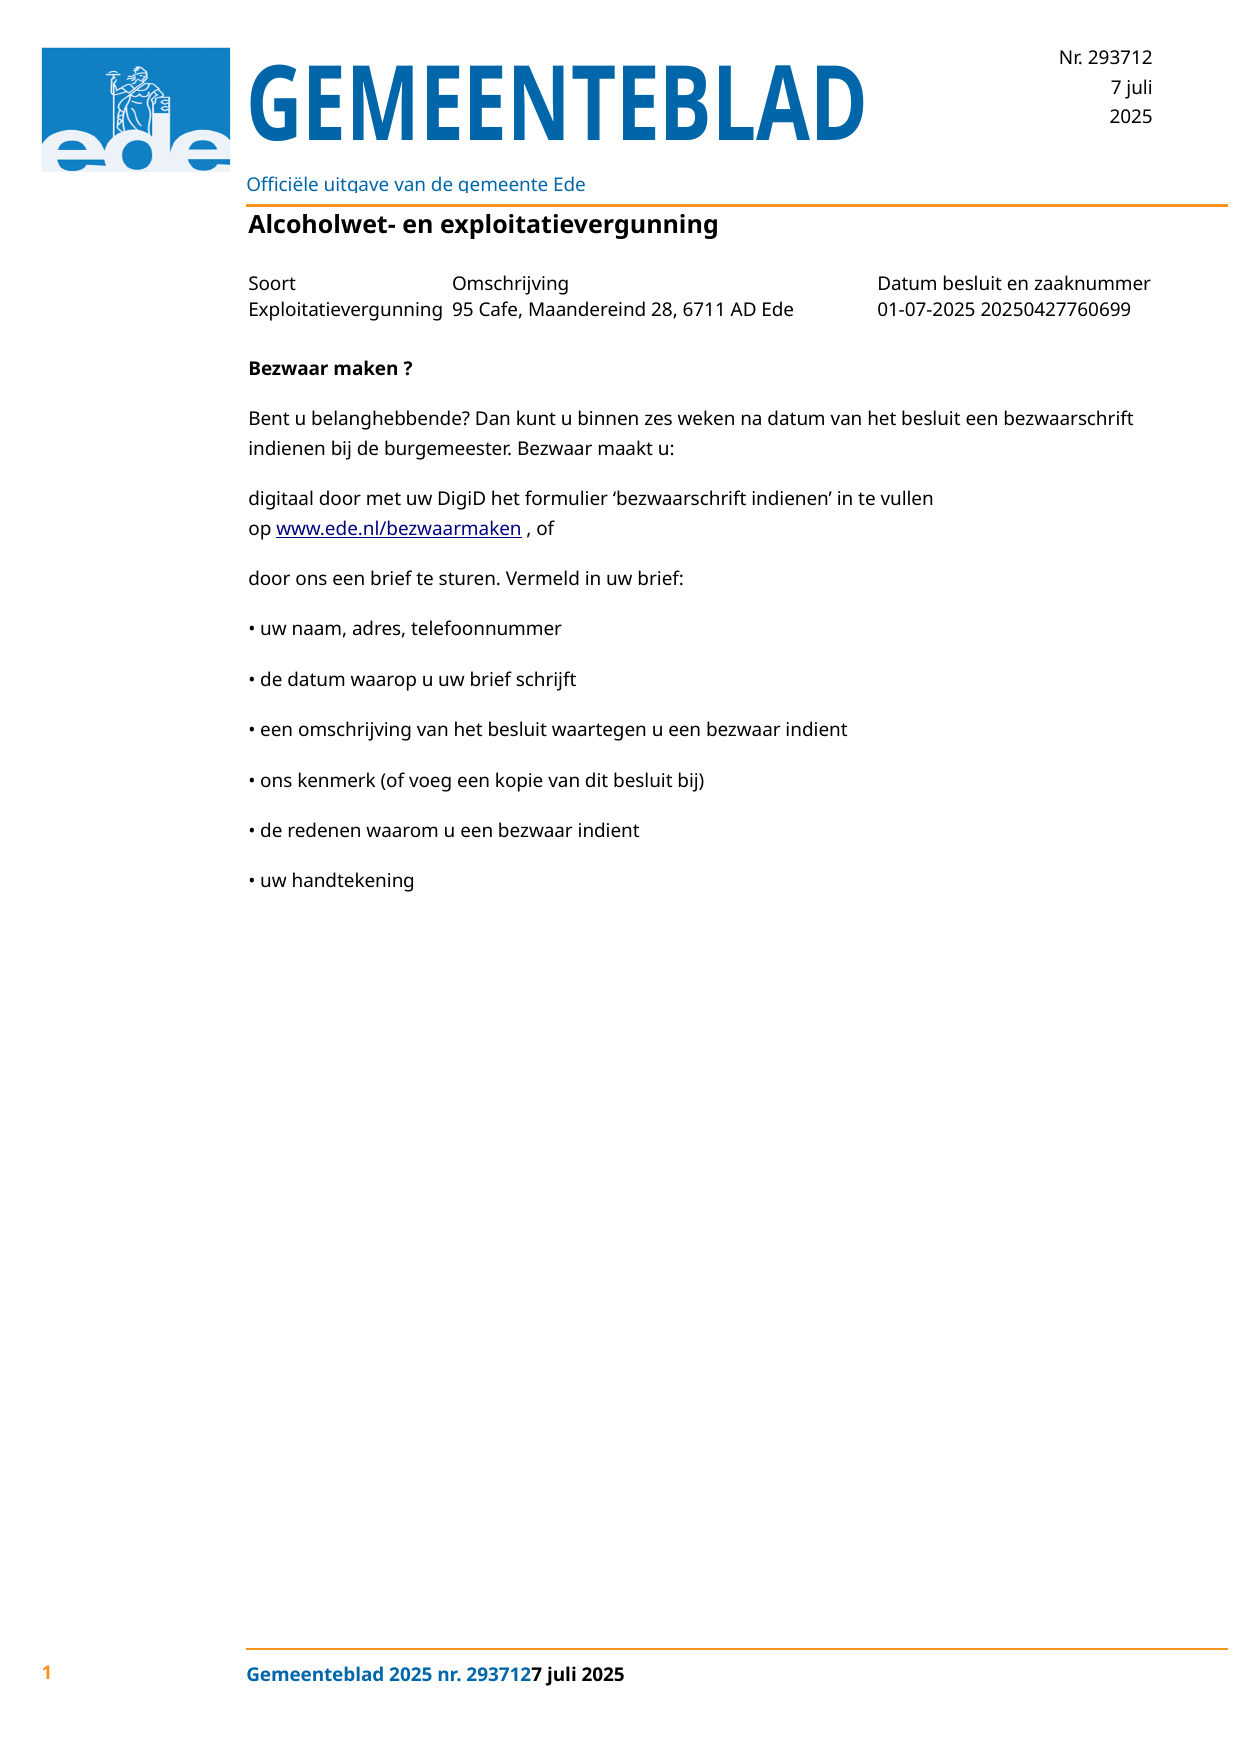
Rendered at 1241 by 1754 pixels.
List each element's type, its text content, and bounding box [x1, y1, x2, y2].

text • een omschrijving van het besluit waartegen u een bezwaar indient [248, 716, 1152, 742]
table_header Omschrijving [452, 270, 877, 296]
text door ons een brief te sturen. Vermeld in uw brief: [248, 565, 1152, 591]
picture [41, 47, 231, 172]
text • uw naam, adres, telefoonnummer [248, 616, 1152, 641]
text Bezwaar maken ? [248, 355, 1152, 380]
table_header Datum besluit en zaaknummer [877, 270, 1152, 296]
text • ons kenmerk (of voeg een kopie van dit besluit bij) [248, 767, 1152, 792]
text • de datum waarop u uw brief schrijft [248, 666, 1152, 692]
text Bent u belanghebbende? Dan kunt u binnen zes weken na datum van het besluit een bezwaarschrift indienen bij de burgemeester. Bezwaar maakt u: [248, 405, 1152, 460]
table_cell 01-07-2025 20250427760699 [877, 296, 1152, 351]
text • uw handtekening [248, 868, 1152, 893]
table_cell Exploitatievergunning [248, 296, 452, 351]
text • de redenen waarom u een bezwaar indient [248, 817, 1152, 843]
table_header Soort [248, 270, 452, 296]
table_cell 95 Cafe, Maandereind 28, 6711 AD Ede [452, 296, 877, 351]
text digitaal door met uw DigiD het formulier ‘bezwaarschrift indienen’ in te vullen op www.ede.nl/bezwaarmaken , of [248, 485, 1152, 540]
text Alcoholwet- en exploitatievergunning [248, 207, 1152, 241]
